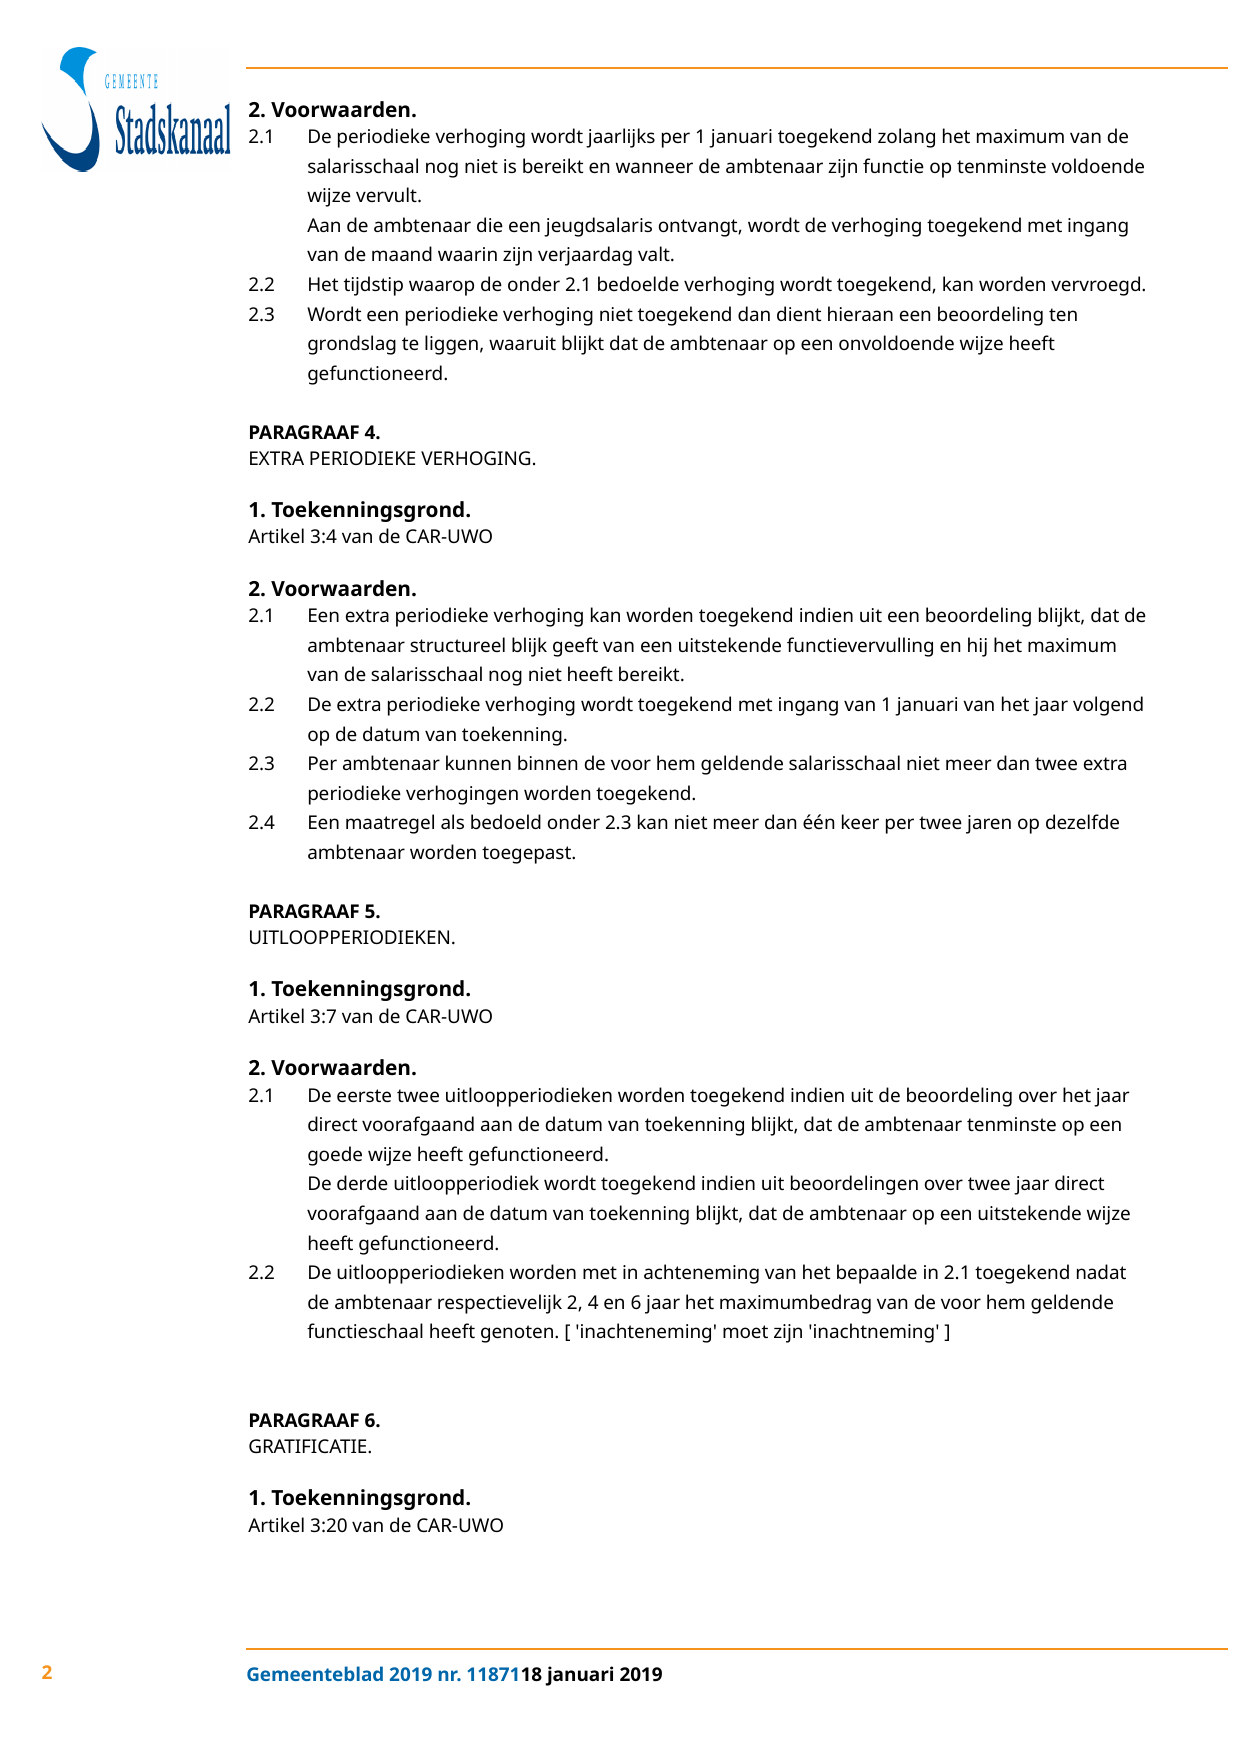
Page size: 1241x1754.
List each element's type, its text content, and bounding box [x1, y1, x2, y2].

text Artikel 3:20 van de CAR-UWO [248, 1512, 1152, 1537]
text Artikel 3:4 van de CAR-UWO [248, 524, 1152, 549]
text Artikel 3:7 van de CAR-UWO [248, 1003, 1152, 1029]
list De derde uitloopperiodiek wordt toegekend indien uit beoordelingen over twee jaar direct voorafgaand aan de datum van toekenning blijkt, dat de ambtenaar op een uitstekende wijze heeft gefunctioneerd. [248, 1171, 1152, 1255]
text 1. Toekenningsgrond. [248, 1483, 1152, 1512]
list De eerste twee uitloopperiodieken worden toegekend indien uit de beoordeling over het jaar direct voorafgaand aan de datum van toekenning blijkt, dat de ambtenaar tenminste op een goede wijze heeft gefunctioneerd. [248, 1082, 1152, 1167]
text 1. Toekenningsgrond. [248, 974, 1152, 1003]
text PARAGRAAF 5. [248, 898, 1152, 924]
list De extra periodieke verhoging wordt toegekend met ingang van 1 januari van het jaar volgend op de datum van toekenning. [248, 691, 1152, 747]
list Een extra periodieke verhoging kan worden toegekend indien uit een beoordeling blijkt, dat de ambtenaar structureel blijk geeft van een uitstekende functievervulling en hij het maximum van de salarisschaal nog niet heeft bereikt. [248, 602, 1152, 687]
text EXTRA PERIODIEKE VERHOGING. [248, 445, 1152, 471]
text PARAGRAAF 6. [248, 1407, 1152, 1433]
list Het tijdstip waarop de onder 2.1 bedoelde verhoging wordt toegekend, kan worden vervroegd. [248, 271, 1152, 297]
text GRATIFICATIE. [248, 1433, 1152, 1459]
list Een maatregel als bedoeld onder 2.3 kan niet meer dan één keer per twee jaren op dezelfde ambtenaar worden toegepast. [248, 809, 1152, 865]
text 2. Voorwaarden. [248, 574, 1152, 602]
list Wordt een periodieke verhoging niet toegekend dan dient hieraan een beoordeling ten grondslag te liggen, waaruit blijkt dat de ambtenaar op een onvoldoende wijze heeft gefunctioneerd. [248, 301, 1152, 386]
text UITLOOPPERIODIEKEN. [248, 924, 1152, 950]
text PARAGRAAF 4. [248, 419, 1152, 445]
text 2. Voorwaarden. [248, 1053, 1152, 1082]
list Aan de ambtenaar die een jeugdsalaris ontvangt, wordt de verhoging toegekend met ingang van de maand waarin zijn verjaardag valt. [248, 212, 1152, 267]
list Per ambtenaar kunnen binnen de voor hem geldende salarisschaal niet meer dan twee extra periodieke verhogingen worden toegekend. [248, 750, 1152, 806]
picture [41, 47, 231, 172]
list De uitloopperiodieken worden met in achteneming van het bepaalde in 2.1 toegekend nadat de ambtenaar respectievelijk 2, 4 en 6 jaar het maximumbedrag van de voor hem geldende functieschaal heeft genoten. [ 'inachteneming' moet zijn 'inachtneming' ] [248, 1259, 1152, 1344]
text 2. Voorwaarden. [248, 95, 1152, 123]
text 1. Toekenningsgrond. [248, 495, 1152, 524]
list De periodieke verhoging wordt jaarlijks per 1 januari toegekend zolang het maximum van de salarisschaal nog niet is bereikt en wanneer de ambtenaar zijn functie op tenminste voldoende wijze vervult. [248, 123, 1152, 208]
